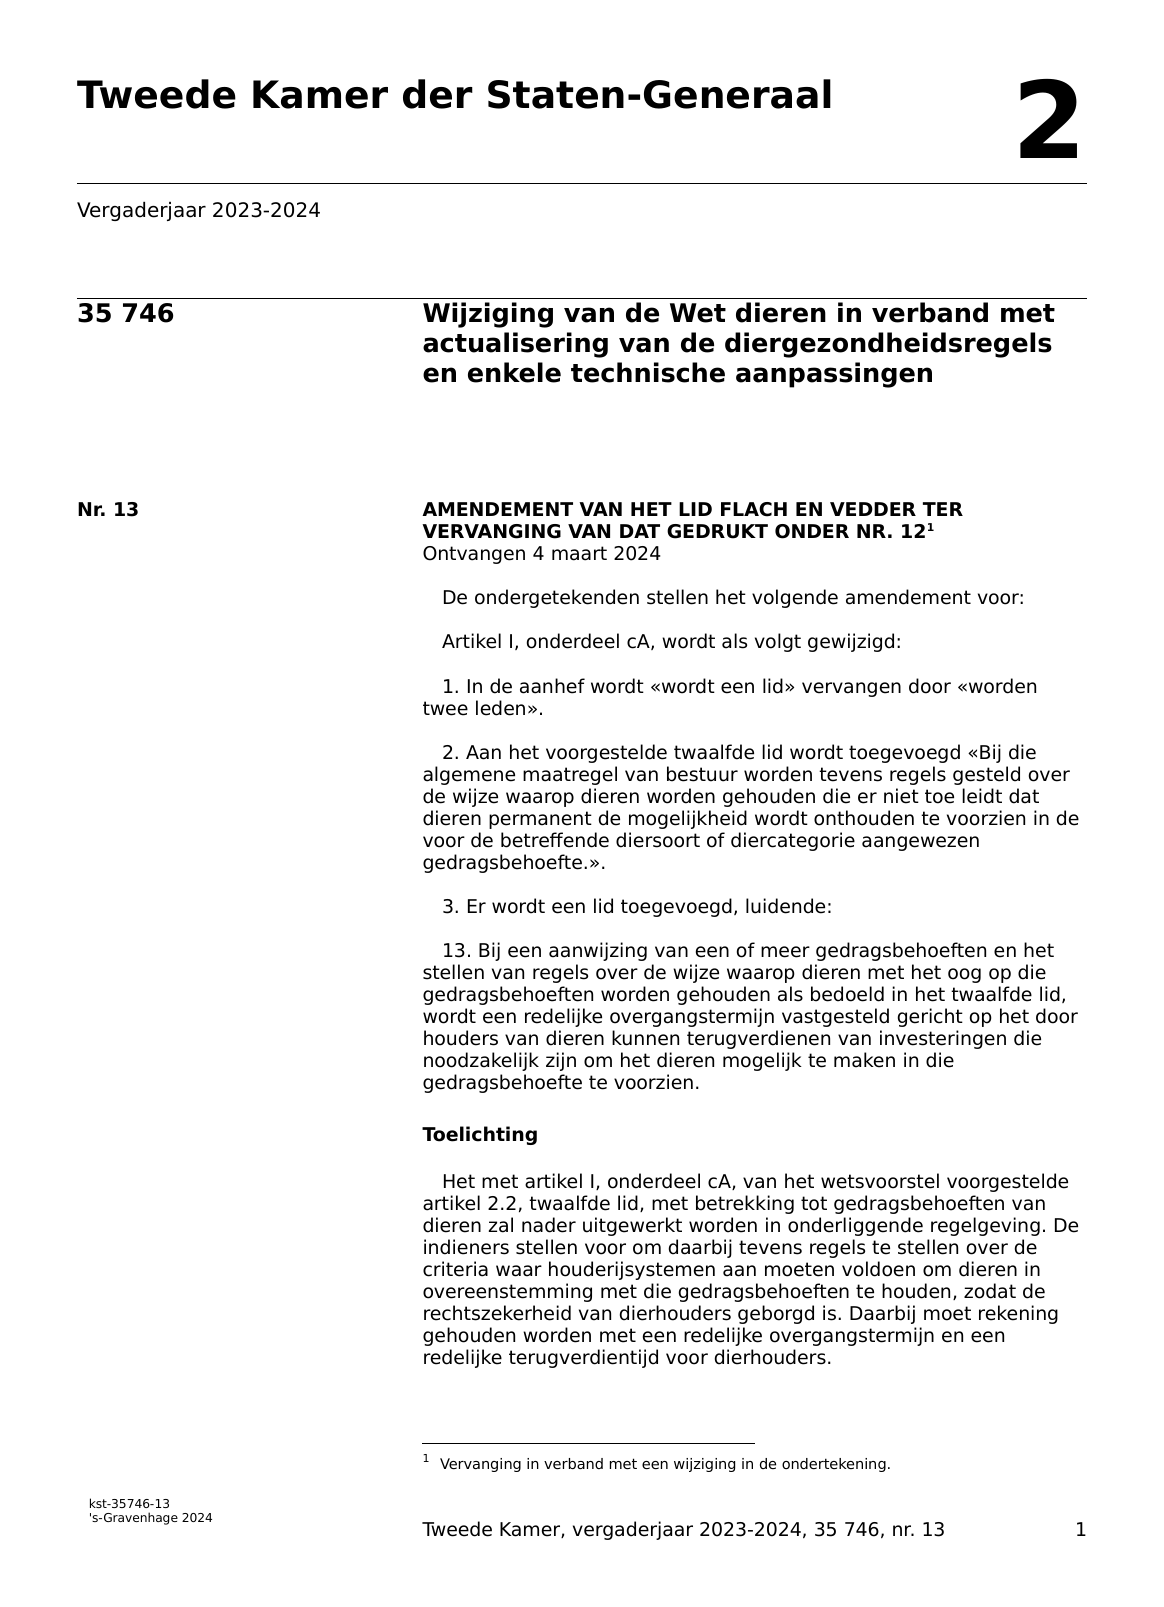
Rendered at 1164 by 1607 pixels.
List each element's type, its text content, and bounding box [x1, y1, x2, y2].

text De ondergetekenden stellen het volgende amendement voor: [422, 587, 1087, 609]
table_header 2 [886, 59, 1087, 183]
table_cell Vergaderjaar 2023-2024 [77, 184, 1087, 298]
text 's-Gravenhage 2024 [88, 1511, 323, 1525]
text 2. Aan het voorgestelde twaalfde lid wordt toegevoegd «Bij die algemene maatregel van bestuur worden tevens regels gesteld over de wijze waarop dieren worden gehouden die er niet toe leidt dat dieren permanent de mogelijkheid wordt onthouden te voorzien in de voor de betreffende diersoort of diercategorie aangewezen gedragsbehoefte.». [422, 742, 1087, 873]
text kst-35746-13 [88, 1497, 323, 1511]
table_header Tweede Kamer der Staten-Generaal [77, 59, 886, 183]
text 13. Bij een aanwijzing van een of meer gedragsbehoeften en het stellen van regels over de wijze waarop dieren met het oog op die gedragsbehoeften worden gehouden als bedoeld in het twaalfde lid, wordt een redelijke overgangstermijn vastgesteld gericht op het door houders van dieren kunnen terugverdienen van investeringen die noodzakelijk zijn om het dieren mogelijk te maken in die gedragsbehoefte te voorzien. [422, 940, 1087, 1094]
subtitle Toelichting [422, 1124, 1087, 1146]
text Ontvangen 4 maart 2024 [422, 543, 1087, 565]
text Het met artikel I, onderdeel cA, van het wetsvoorstel voorgestelde artikel 2.2, twaalfde lid, met betrekking tot gedragsbehoeften van dieren zal nader uitgewerkt worden in onderliggende regelgeving. De indieners stellen voor om daarbij tevens regels te stellen over de criteria waar houderijsystemen aan moeten voldoen om dieren in overeenstemming met die gedragsbehoeften te houden, zodat de rechtszekerheid van dierhouders geborgd is. Daarbij moet rekening gehouden worden met een redelijke overgangstermijn en een redelijke terugverdientijd voor dierhouders. [422, 1171, 1087, 1368]
text Artikel I, onderdeel cA, wordt als volgt gewijzigd: [422, 631, 1087, 653]
subtitle Nr. 13 AMENDEMENT VAN HET LID FLACH EN VEDDER TER VERVANGING VAN DAT GEDRUKT ONDER NR. 12 [77, 499, 1087, 543]
subtitle 35 746 Wijziging van de Wet dieren in verband met actualisering van de diergezondheidsregels en enkele technische aanpassingen [77, 299, 1087, 388]
text 3. Er wordt een lid toegevoegd, luidende: [422, 896, 1087, 918]
text 1. In de aanhef wordt «wordt een lid» vervangen door «worden twee leden». [422, 676, 1087, 719]
text Vervanging in verband met een wijziging in de ondertekening. [422, 1452, 1087, 1474]
